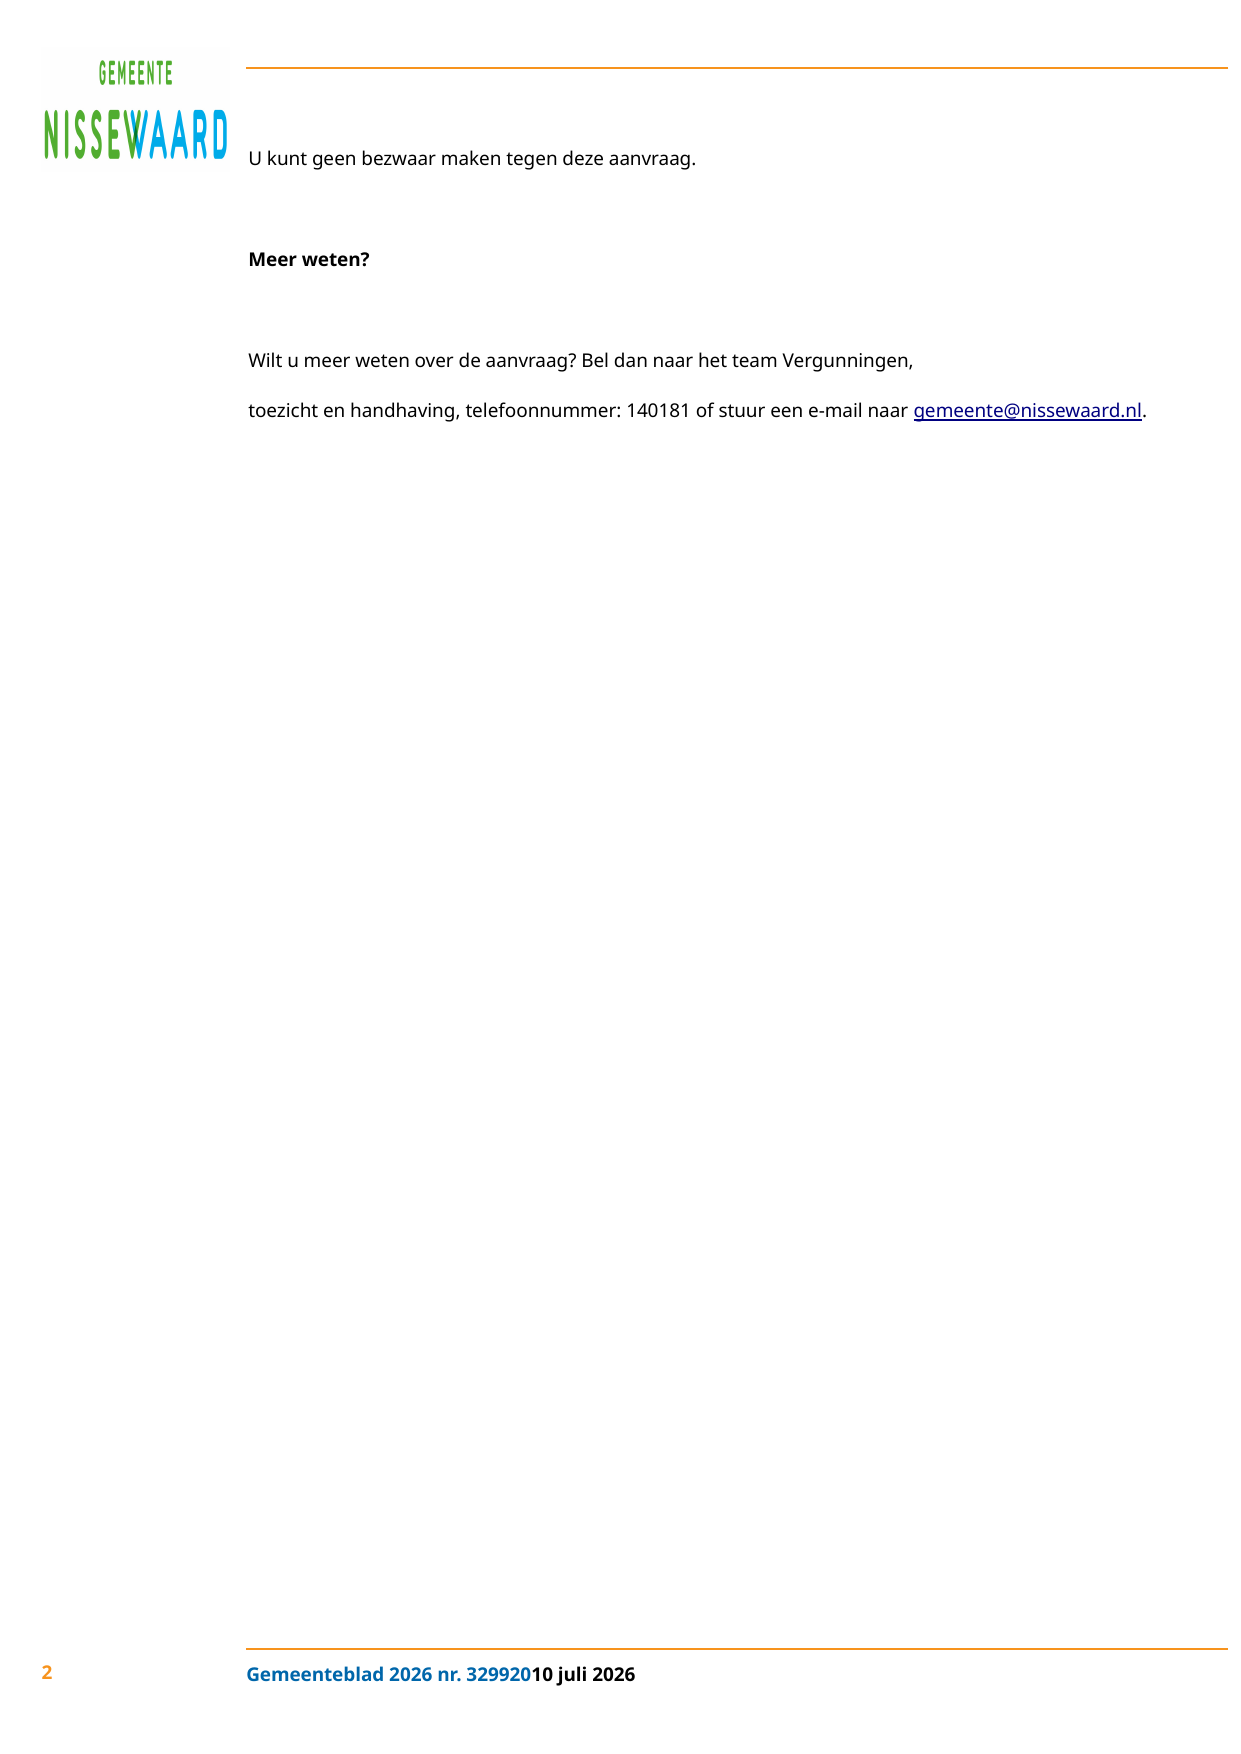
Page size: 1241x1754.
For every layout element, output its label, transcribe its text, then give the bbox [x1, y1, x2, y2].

text U kunt geen bezwaar maken tegen deze aanvraag. [248, 145, 1152, 171]
text toezicht en handhaving, telefoonnummer: 140181 of stuur een e-mail naar gemeente@nissewaard.nl. [248, 397, 1152, 423]
picture [41, 47, 231, 172]
text Meer weten? [248, 246, 1152, 272]
text Wilt u meer weten over de aanvraag? Bel dan naar het team Vergunningen, [248, 347, 1152, 373]
